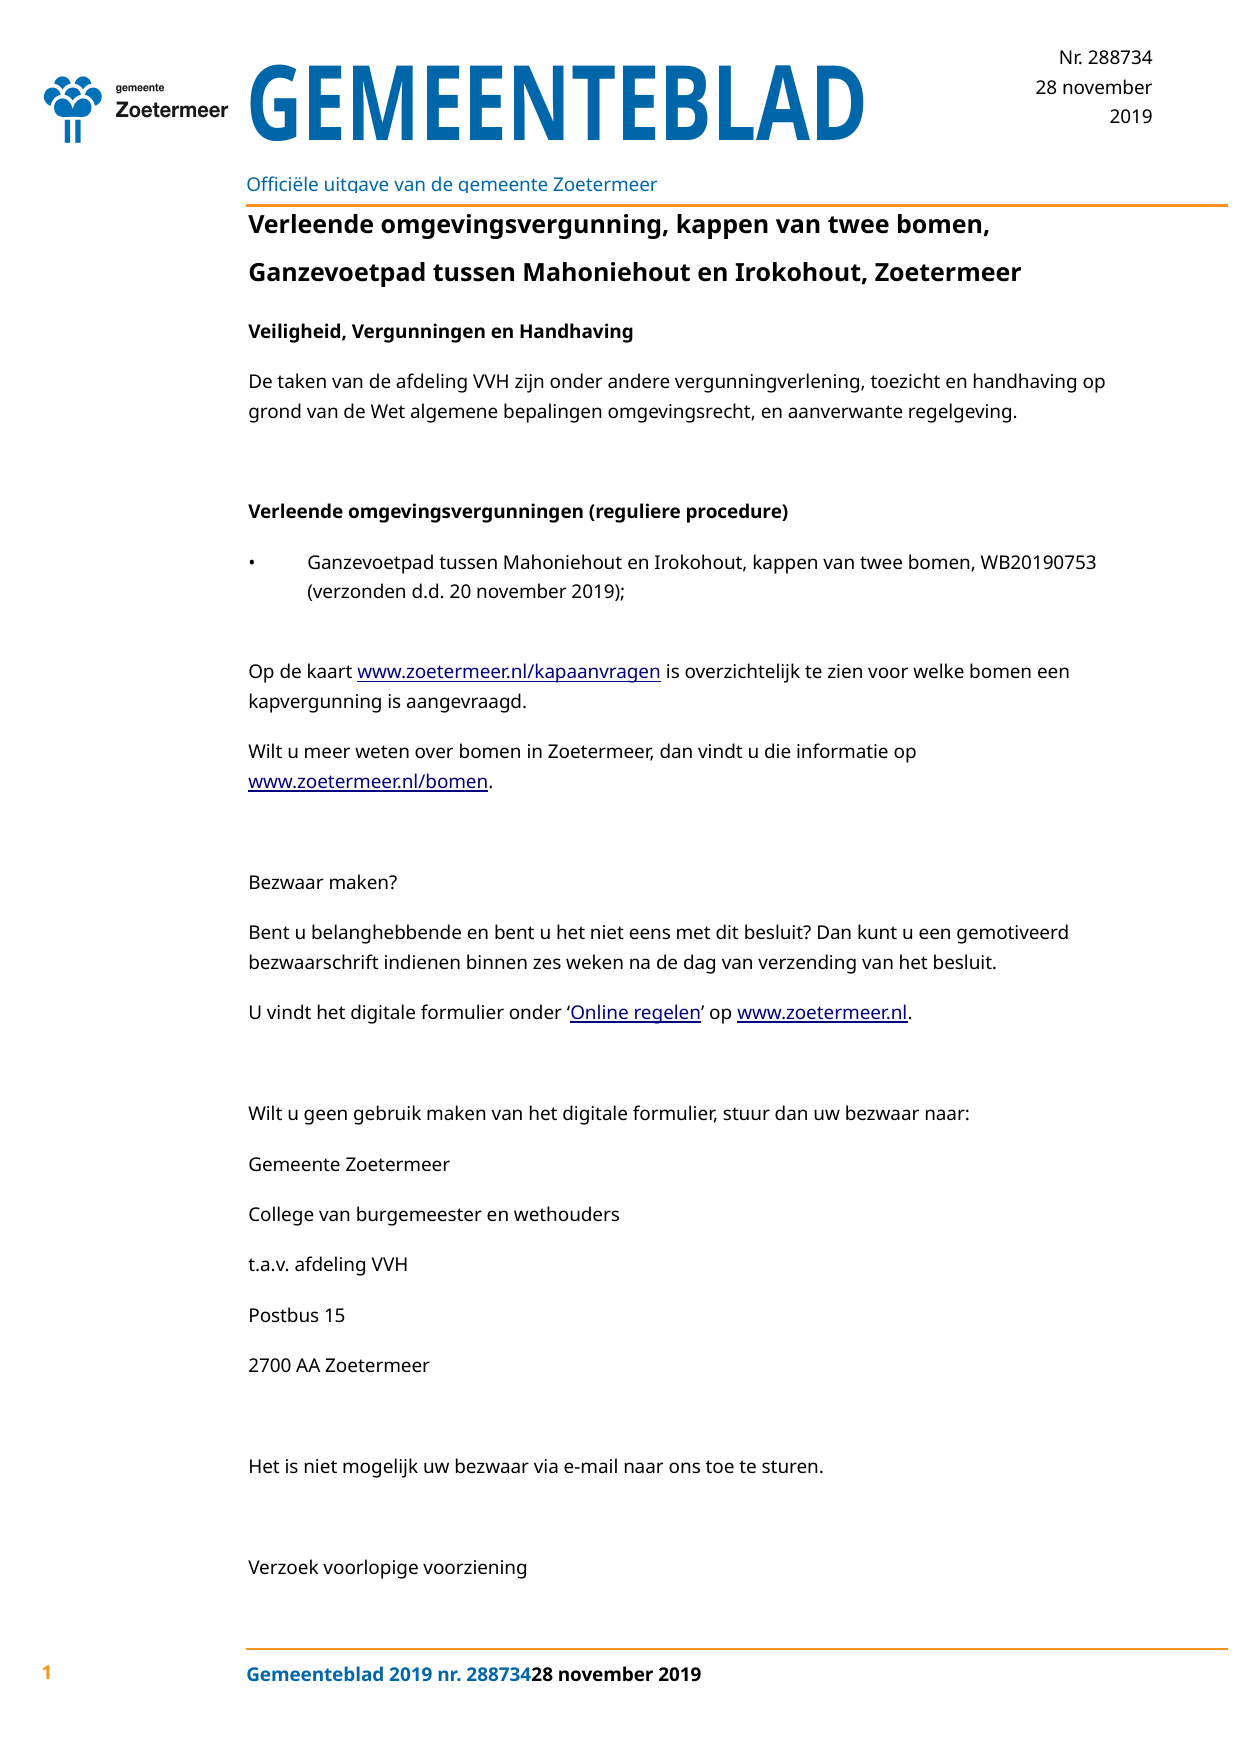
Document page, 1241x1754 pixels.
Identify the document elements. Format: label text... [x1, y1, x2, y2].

text Wilt u meer weten over bomen in Zoetermeer, dan vindt u die informatie op www.zoetermeer.nl/bomen. [248, 739, 1152, 794]
text Verleende omgevingsvergunningen (reguliere procedure) [248, 499, 1152, 524]
picture [41, 47, 231, 172]
text Bent u belanghebbende en bent u het niet eens met dit besluit? Dan kunt u een gemotiveerd bezwaarschrift indienen binnen zes weken na de dag van verzending van het besluit. [248, 919, 1152, 975]
text U vindt het digitale formulier onder ‘Online regelen’ op www.zoetermeer.nl. [248, 999, 1152, 1025]
text Verzoek voorlopige voorziening [248, 1554, 1152, 1580]
text Op de kaart www.zoetermeer.nl/kapaanvragen is overzichtelijk te zien voor welke bomen een kapvergunning is aangevraagd. [248, 659, 1152, 714]
text Gemeente Zoetermeer [248, 1151, 1152, 1177]
text t.a.v. afdeling VVH [248, 1252, 1152, 1277]
text 2700 AA Zoetermeer [248, 1352, 1152, 1378]
text Postbus 15 [248, 1302, 1152, 1328]
text Bezwaar maken? [248, 869, 1152, 895]
text Veiligheid, Vergunningen en Handhaving [248, 318, 1152, 344]
text De taken van de afdeling VVH zijn onder andere vergunningverlening, toezicht en handhaving op grond van de Wet algemene bepalingen omgevingsrecht, en aanverwante regelgeving. [248, 368, 1152, 424]
text Wilt u geen gebruik maken van het digitale formulier, stuur dan uw bezwaar naar: [248, 1100, 1152, 1126]
text College van burgemeester en wethouders [248, 1201, 1152, 1227]
text Het is niet mogelijk uw bezwaar via e-mail naar ons toe te sturen. [248, 1453, 1152, 1479]
list Ganzevoetpad tussen Mahoniehout en Irokohout, kappen van twee bomen, WB20190753 (verzonden d.d. 20 november 2019); [248, 549, 1152, 604]
text Verleende omgevingsvergunning, kappen van twee bomen, Ganzevoetpad tussen Mahoniehout en Irokohout, Zoetermeer [248, 207, 1152, 288]
